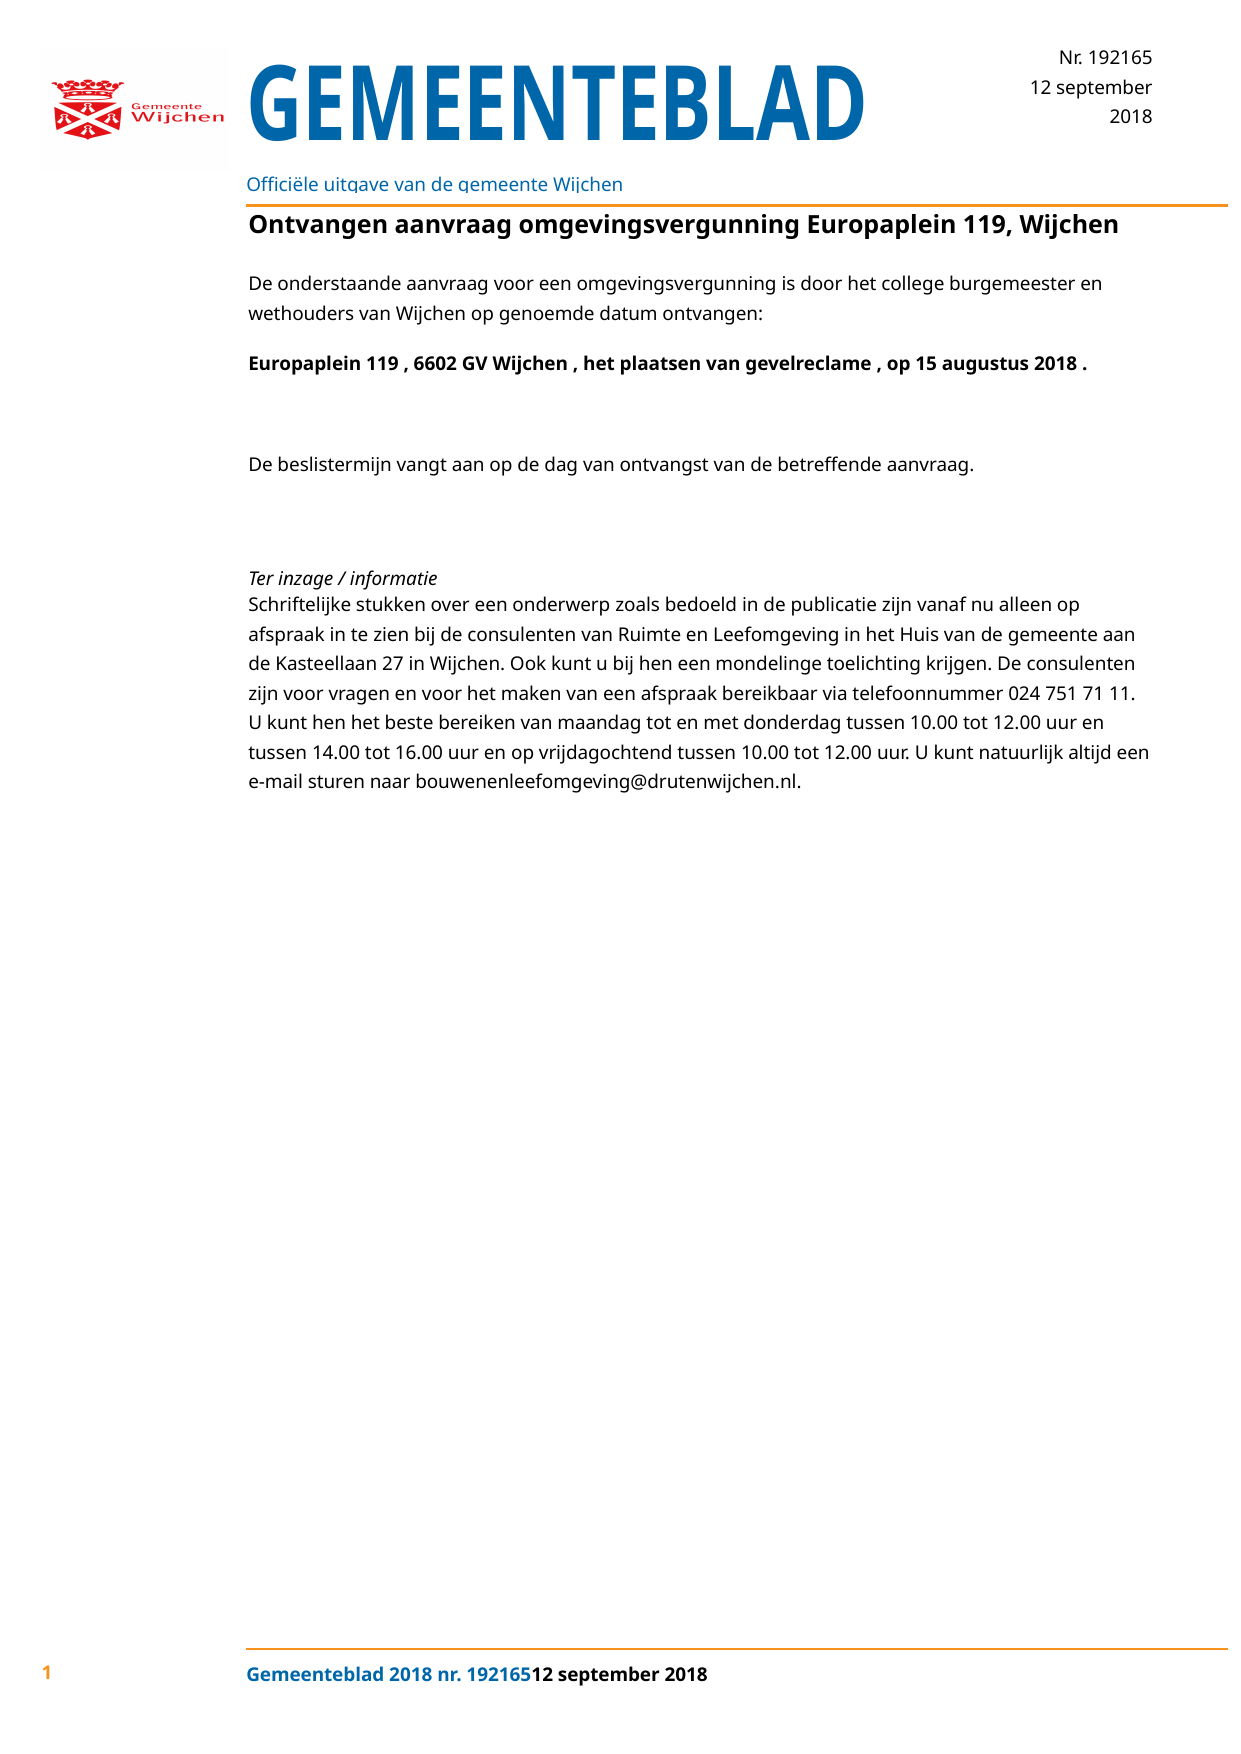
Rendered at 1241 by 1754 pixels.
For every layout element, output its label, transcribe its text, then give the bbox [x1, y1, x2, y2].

text Europaplein 119 , 6602 GV Wijchen , het plaatsen van gevelreclame , op 15 augustus 2018 . [248, 350, 1152, 376]
picture [41, 47, 231, 172]
text De onderstaande aanvraag voor een omgevingsvergunning is door het college burgemeester en wethouders van Wijchen op genoemde datum ontvangen: [248, 270, 1152, 326]
text Ontvangen aanvraag omgevingsvergunning Europaplein 119, Wijchen [248, 207, 1152, 241]
text Schriftelijke stukken over een onderwerp zoals bedoeld in de publicatie zijn vanaf nu alleen op afspraak in te zien bij de consulenten van Ruimte en Leefomgeving in het Huis van de gemeente aan de Kasteellaan 27 in Wijchen. Ook kunt u bij hen een mondelinge toelichting krijgen. De consulenten zijn voor vragen en voor het maken van een afspraak bereikbaar via telefoonnummer 024 751 71 11. U kunt hen het beste bereiken van maandag tot en met donderdag tussen 10.00 tot 12.00 uur en tussen 14.00 tot 16.00 uur en op vrijdagochtend tussen 10.00 tot 12.00 uur. U kunt natuurlijk altijd een e-mail sturen naar bouwenenleefomgeving@drutenwijchen.nl. [248, 591, 1152, 794]
text Ter inzage / informatie [248, 566, 1152, 591]
text De beslistermijn vangt aan op de dag van ontvangst van de betreffende aanvraag. [248, 451, 1152, 477]
